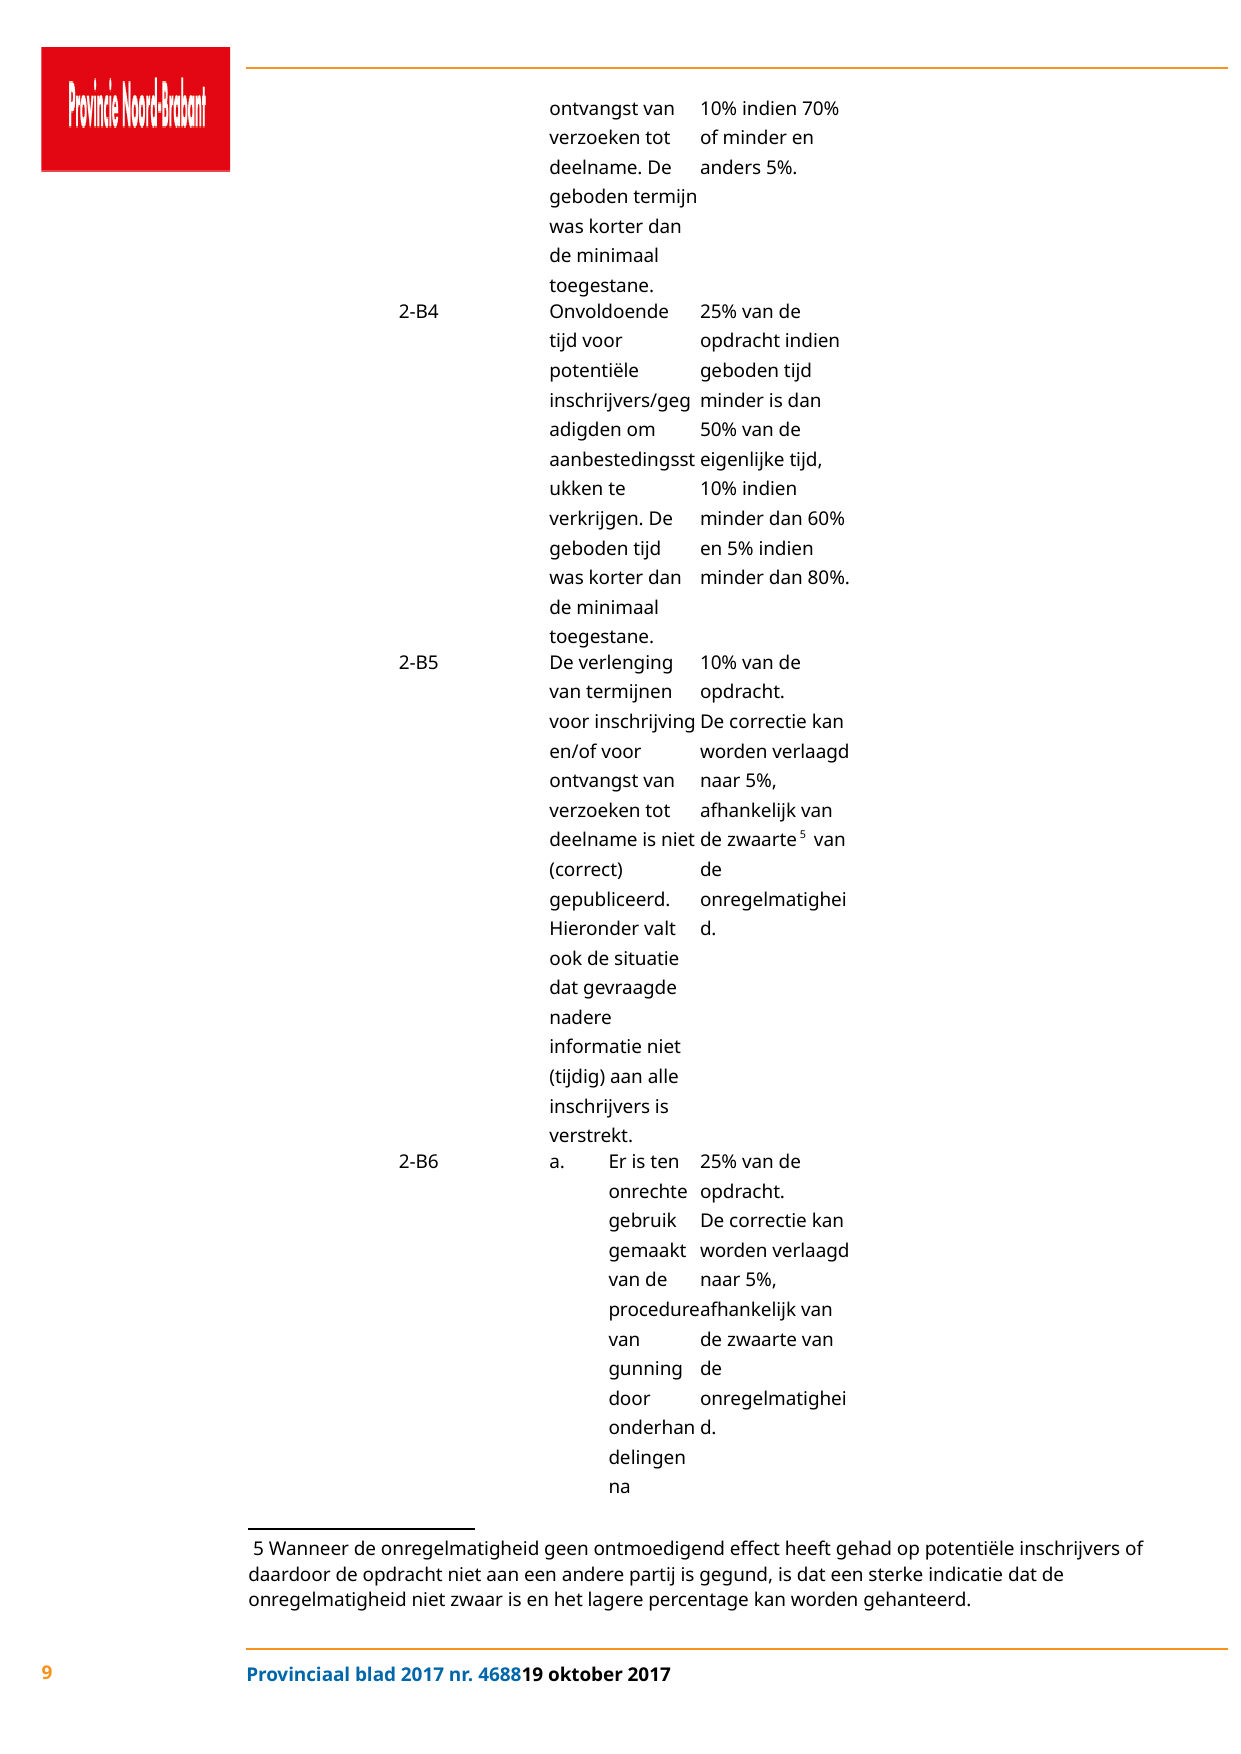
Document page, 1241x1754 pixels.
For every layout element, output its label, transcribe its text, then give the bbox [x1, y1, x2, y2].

table_cell ontvangst van verzoeken tot deelname. De geboden termijn was korter dan de minimaal toegestane. [549, 95, 700, 298]
table_cell [399, 95, 549, 298]
table_cell [248, 1148, 398, 1499]
table_cell 25% van de opdracht indien geboden tijd minder is dan 50% van de eigenlijke tijd, 10% indien minder dan 60% en 5% indien minder dan 80%. [700, 298, 850, 649]
table_cell Er is ten onrechte gebruik gemaakt van de procedure van gunning door onderhandelingen na [549, 1148, 700, 1499]
table_cell 2-B6 [399, 1148, 549, 1499]
table_cell [248, 95, 398, 298]
table_cell 10% indien 70% of minder en anders 5%. [700, 95, 850, 298]
table_cell De verlenging van termijnen voor inschrijving en/of voor ontvangst van verzoeken tot deelname is niet (correct) gepubliceerd. Hieronder valt ook de situatie dat gevraagde nadere informatie niet (tijdig) aan alle inschrijvers is verstrekt. [549, 649, 700, 1148]
table_cell [248, 298, 398, 649]
table_cell Onvoldoende tijd voor potentiële inschrijvers/gegadigden om aanbestedingsstukken te verkrijgen. De geboden tijd was korter dan de minimaal toegestane. [549, 298, 700, 649]
table_cell 10% van de opdracht. De correctie kan worden verlaagd naar 5%, afhankelijk van de zwaarte van de onregelmatigheid. [700, 649, 850, 1148]
table_cell 2-B5 [399, 649, 549, 1148]
table_cell [850, 95, 1001, 1499]
table_cell [248, 649, 398, 1148]
table_cell 25% van de opdracht. De correctie kan worden verlaagd naar 5%, afhankelijk van de zwaarte van de onregelmatigheid. [700, 1148, 850, 1499]
table_cell 2-B4 [399, 298, 549, 649]
picture [41, 47, 231, 172]
